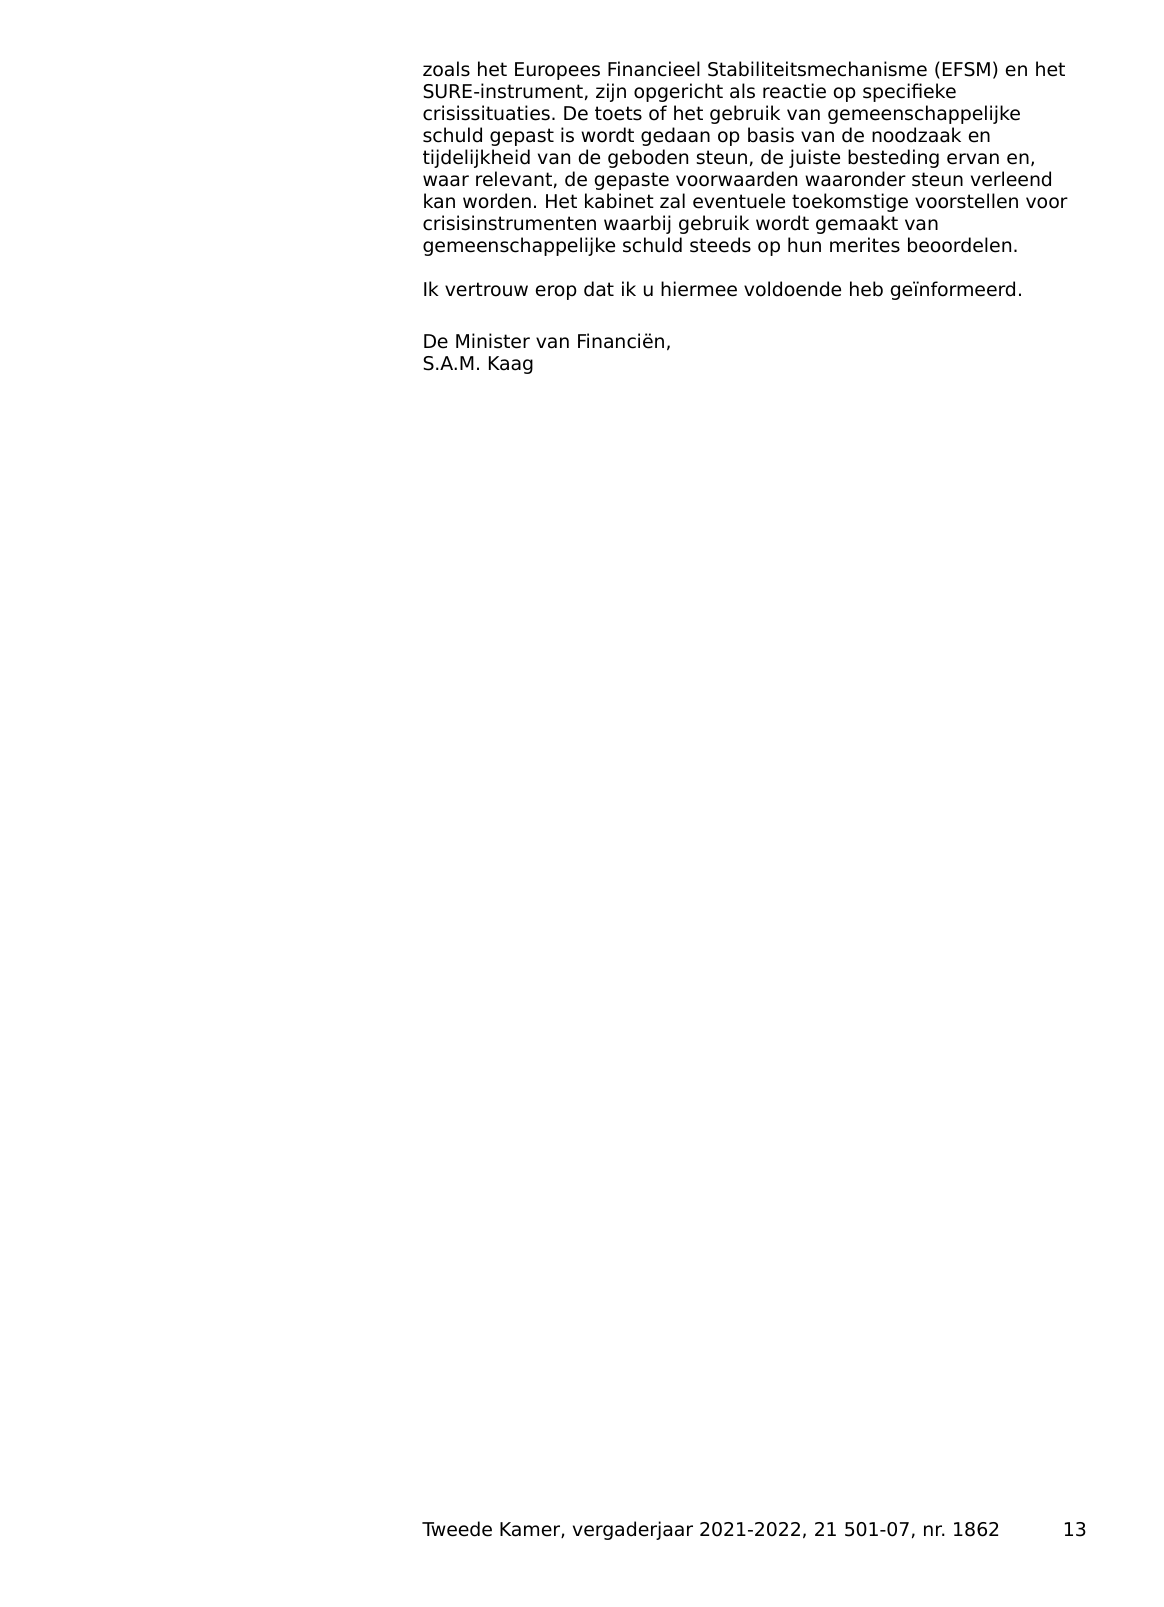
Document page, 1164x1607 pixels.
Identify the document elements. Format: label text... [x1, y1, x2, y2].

text zoals het Europees Financieel Stabiliteitsmechanisme (EFSM) en het SURE-instrument, zijn opgericht als reactie op specifieke crisissituaties. De toets of het gebruik van gemeenschappelijke schuld gepast is wordt gedaan op basis van de noodzaak en tijdelijkheid van de geboden steun, de juiste besteding ervan en, waar relevant, de gepaste voorwaarden waaronder steun verleend kan worden. Het kabinet zal eventuele toekomstige voorstellen voor crisisinstrumenten waarbij gebruik wordt gemaakt van gemeenschappelijke schuld steeds op hun merites beoordelen. [422, 59, 1087, 257]
text Ik vertrouw erop dat ik u hiermee voldoende heb geïnformeerd. [422, 279, 1087, 301]
text De Minister van Financiën, S.A.M. Kaag [422, 331, 1087, 375]
